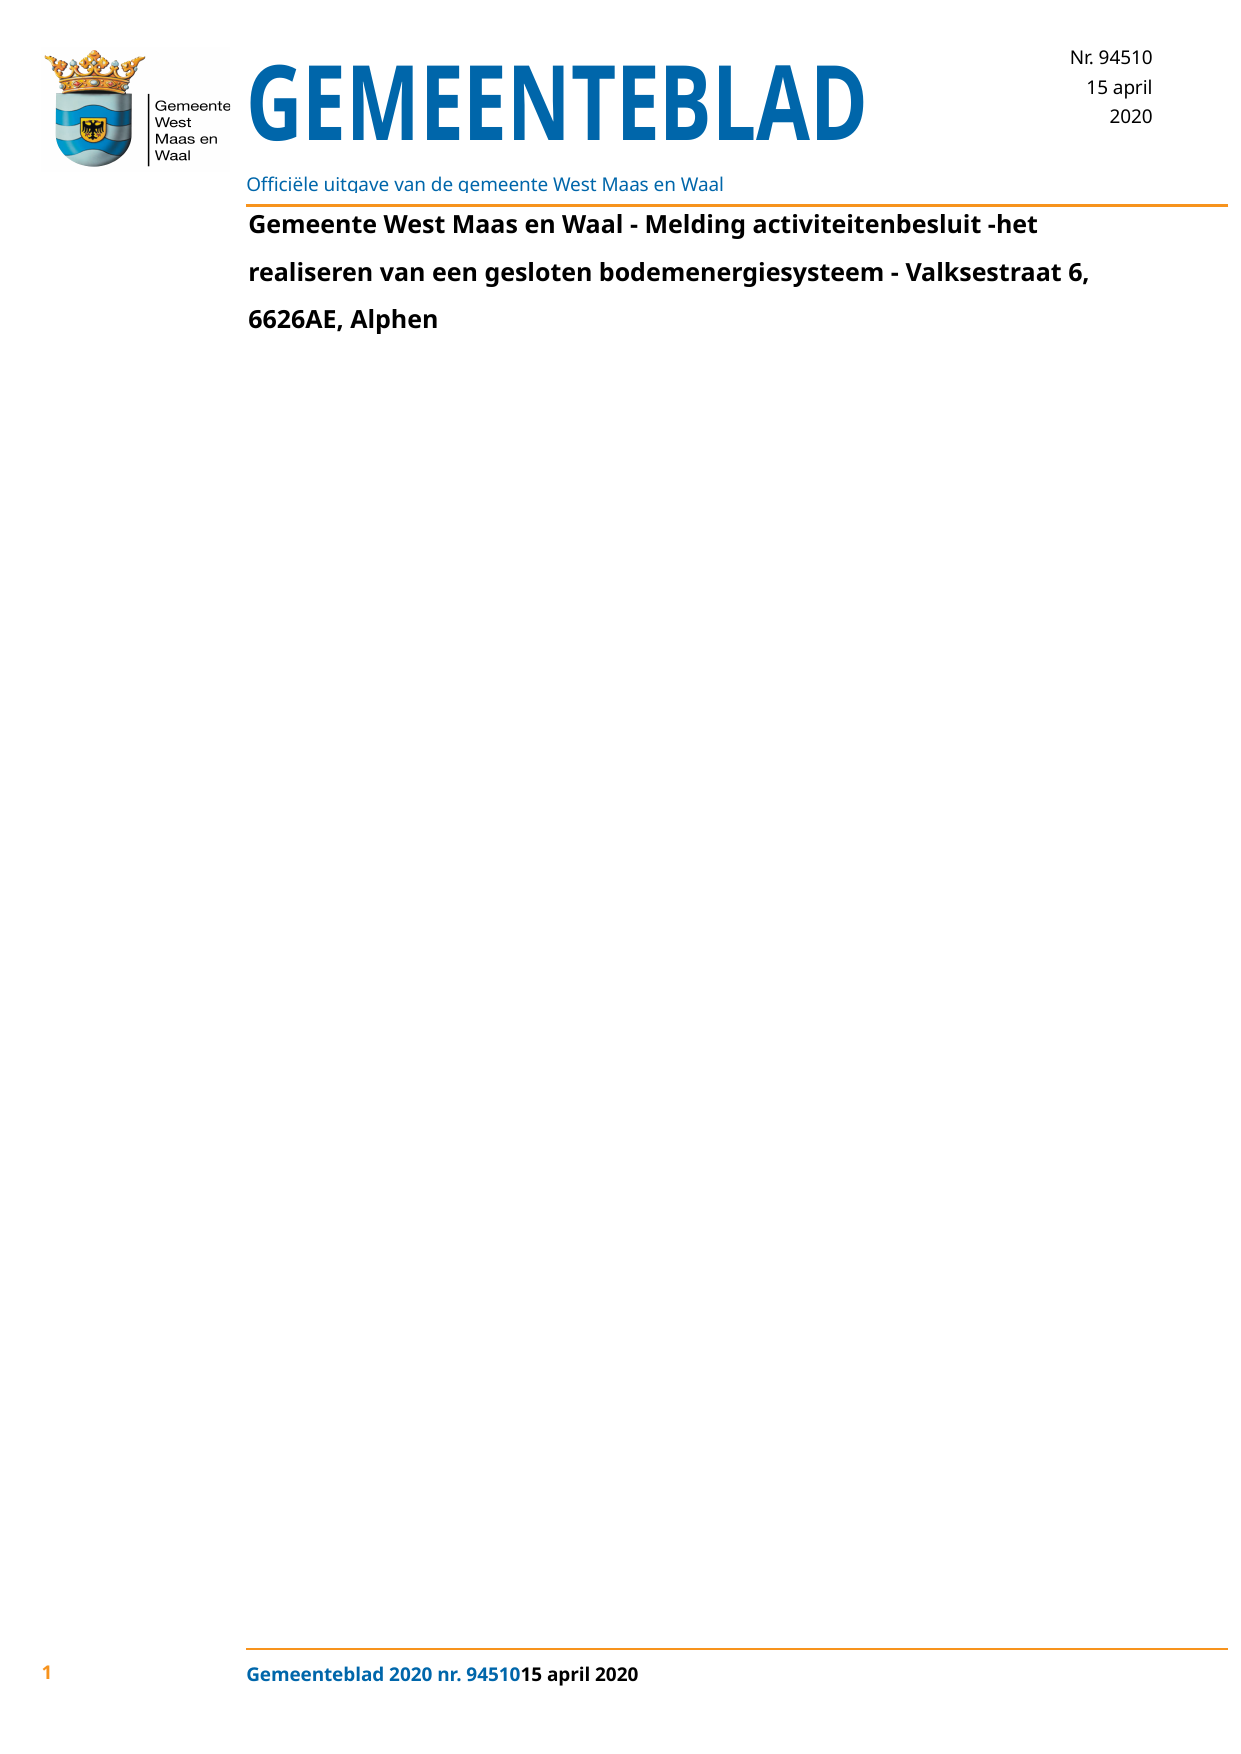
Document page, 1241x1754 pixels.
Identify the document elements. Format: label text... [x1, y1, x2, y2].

text Gemeente West Maas en Waal - Melding activiteitenbesluit -het realiseren van een gesloten bodemenergiesysteem - Valksestraat 6, 6626AE, Alphen [248, 207, 1152, 336]
picture [41, 47, 231, 172]
